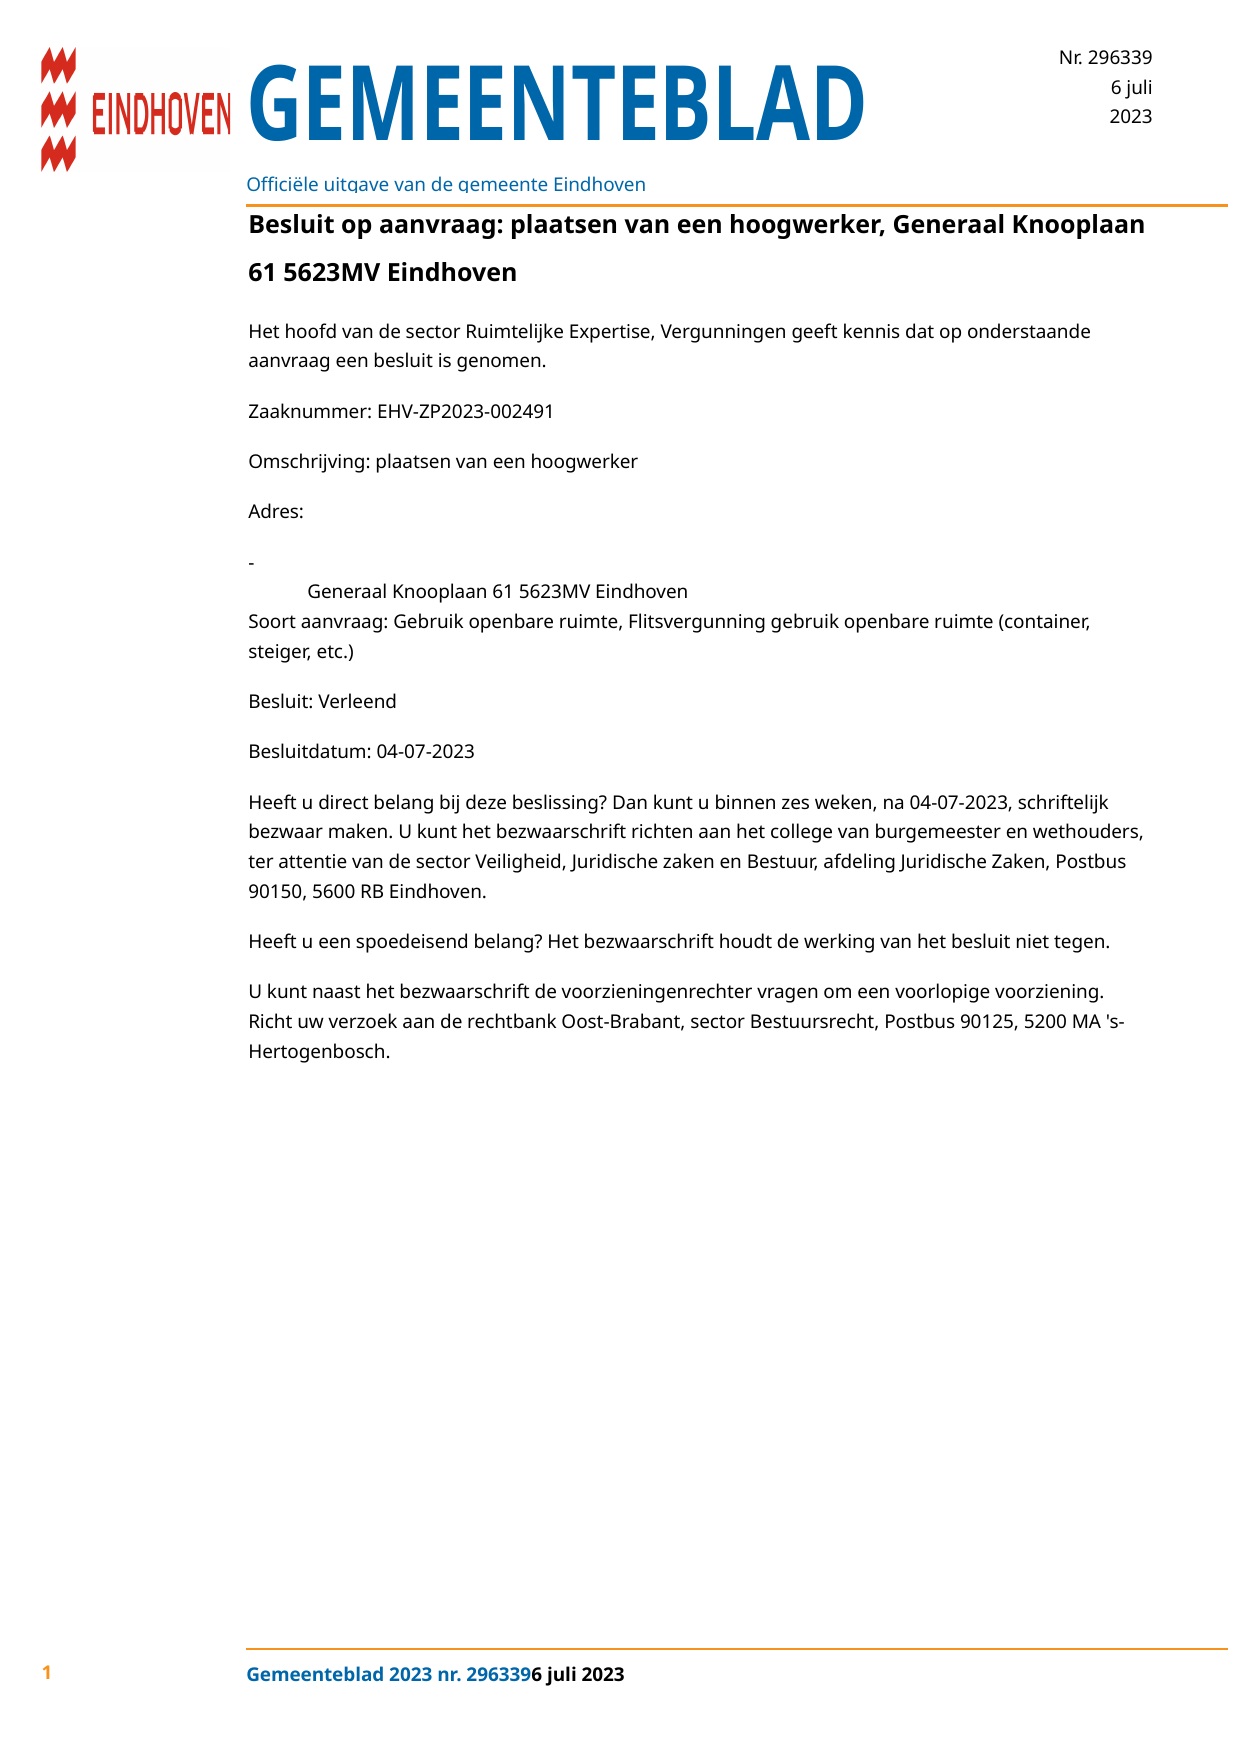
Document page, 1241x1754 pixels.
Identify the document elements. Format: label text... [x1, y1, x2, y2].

text Soort aanvraag: Gebruik openbare ruimte, Flitsvergunning gebruik openbare ruimte (container, steiger, etc.) [248, 608, 1152, 664]
text Zaaknummer: EHV-ZP2023-002491 [248, 398, 1152, 424]
picture [41, 47, 231, 172]
list Generaal Knooplaan 61 5623MV Eindhoven [248, 579, 1152, 604]
text Adres: [248, 499, 1152, 524]
text Besluitdatum: 04-07-2023 [248, 739, 1152, 764]
text Heeft u direct belang bij deze beslissing? Dan kunt u binnen zes weken, na 04-07-2023, schriftelijk bezwaar maken. U kunt het bezwaarschrift richten aan het college van burgemeester en wethouders, ter attentie van de sector Veiligheid, Juridische zaken en Bestuur, afdeling Juridische Zaken, Postbus 90150, 5600 RB Eindhoven. [248, 789, 1152, 904]
text Het hoofd van de sector Ruimtelijke Expertise, Vergunningen geeft kennis dat op onderstaande aanvraag een besluit is genomen. [248, 318, 1152, 373]
text Heeft u een spoedeisend belang? Het bezwaarschrift houdt de werking van het besluit niet tegen. [248, 928, 1152, 954]
text U kunt naast het bezwaarschrift de voorzieningenrechter vragen om een voorlopige voorziening. Richt uw verzoek aan de rechtbank Oost-Brabant, sector Bestuursrecht, Postbus 90125, 5200 MA 's-Hertogenbosch. [248, 979, 1152, 1064]
text Besluit op aanvraag: plaatsen van een hoogwerker, Generaal Knooplaan 61 5623MV Eindhoven [248, 207, 1152, 288]
text Omschrijving: plaatsen van een hoogwerker [248, 448, 1152, 474]
text Besluit: Verleend [248, 688, 1152, 714]
